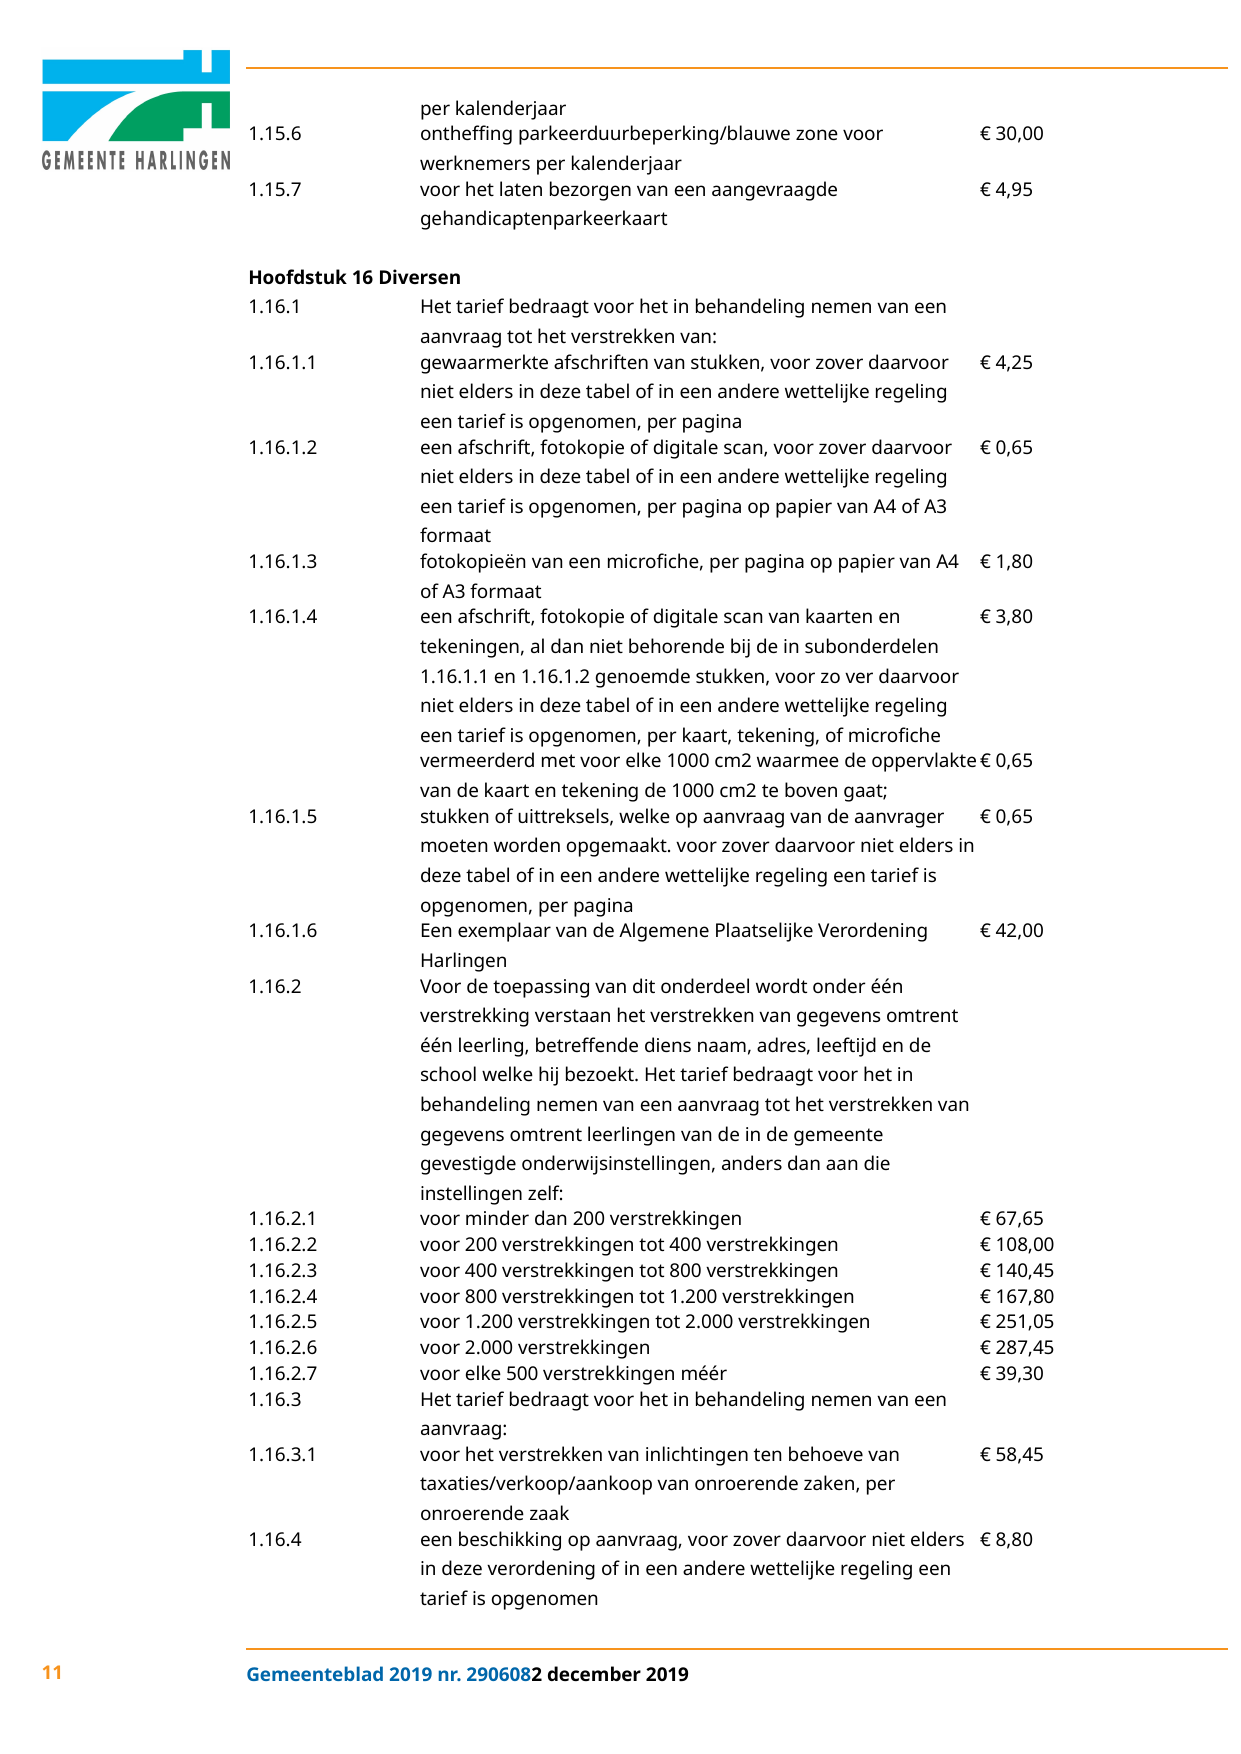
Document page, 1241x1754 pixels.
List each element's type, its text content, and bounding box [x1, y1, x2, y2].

table_header [980, 294, 1152, 349]
table_cell Het tarief bedraagt voor het in behandeling nemen van een aanvraag: [420, 1386, 980, 1441]
table_header 1.16.1 [248, 294, 420, 349]
table_cell € 58,45 [980, 1441, 1152, 1526]
table_cell vermeerderd met voor elke 1000 cm2 waarmee de oppervlakte van de kaart en tekening de 1000 cm2 te boven gaat; [420, 748, 980, 803]
table_cell € 4,95 [980, 176, 1152, 231]
table_cell voor 800 verstrekkingen tot 1.200 verstrekkingen [420, 1283, 980, 1308]
table_cell een afschrift, fotokopie of digitale scan van kaarten en tekeningen, al dan niet behorende bij de in subonderdelen 1.16.1.1 en 1.16.1.2 genoemde stukken, voor zo ver daarvoor niet elders in deze tabel of in een andere wettelijke regeling een tarief is opgenomen, per kaart, tekening, of microfiche [420, 604, 980, 748]
table_cell een beschikking op aanvraag, voor zover daarvoor niet elders in deze verordening of in een andere wettelijke regeling een tarief is opgenomen [420, 1526, 980, 1611]
table_cell een afschrift, fotokopie of digitale scan, voor zover daarvoor niet elders in deze tabel of in een andere wettelijke regeling een tarief is opgenomen, per pagina op papier van A4 of A3 formaat [420, 434, 980, 548]
table_cell 1.16.3 [248, 1386, 420, 1441]
table_cell € 108,00 [980, 1231, 1152, 1257]
table_cell 1.16.1.3 [248, 548, 420, 604]
table_cell 1.16.2.2 [248, 1231, 420, 1257]
table_cell 1.16.1.1 [248, 349, 420, 434]
table_cell Voor de toepassing van dit onderdeel wordt onder één verstrekking verstaan het verstrekken van gegevens omtrent één leerling, betreffende diens naam, adres, leeftijd en de school welke hij bezoekt. Het tarief bedraagt voor het in behandeling nemen van een aanvraag tot het verstrekken van gegevens omtrent leerlingen van de in de gemeente gevestigde onderwijsinstellingen, anders dan aan die instellingen zelf: [420, 973, 980, 1206]
table_cell 1.16.2.1 [248, 1206, 420, 1231]
table_cell voor 1.200 verstrekkingen tot 2.000 verstrekkingen [420, 1309, 980, 1334]
table_cell 1.16.2.7 [248, 1360, 420, 1386]
table_cell € 0,65 [980, 434, 1152, 548]
table_cell € 8,80 [980, 1526, 1152, 1611]
table_cell 1.16.1.5 [248, 803, 420, 917]
table_cell fotokopieën van een microfiche, per pagina op papier van A4 of A3 formaat [420, 548, 980, 604]
table_cell 1.15.7 [248, 176, 420, 231]
table_cell 1.16.2.3 [248, 1257, 420, 1283]
table_cell [980, 1386, 1152, 1441]
table_cell 1.16.2.4 [248, 1283, 420, 1308]
table_cell 1.15.6 [248, 121, 420, 176]
table_cell € 30,00 [980, 121, 1152, 176]
table_cell € 67,65 [980, 1206, 1152, 1231]
table_cell € 1,80 [980, 548, 1152, 604]
table_cell per kalenderjaar [420, 95, 980, 121]
table_cell 1.16.2 [248, 973, 420, 1206]
table_cell voor het verstrekken van inlichtingen ten behoeve van taxaties/verkoop/aankoop van onroerende zaken, per onroerende zaak [420, 1441, 980, 1526]
table_cell [248, 95, 420, 121]
table_cell € 0,65 [980, 748, 1152, 803]
table_cell stukken of uittreksels, welke op aanvraag van de aanvrager moeten worden opgemaakt. voor zover daarvoor niet elders in deze tabel of in een andere wettelijke regeling een tarief is opgenomen, per pagina [420, 803, 980, 917]
table_cell € 287,45 [980, 1334, 1152, 1360]
table_cell voor minder dan 200 verstrekkingen [420, 1206, 980, 1231]
table_cell voor 200 verstrekkingen tot 400 verstrekkingen [420, 1231, 980, 1257]
picture [41, 47, 231, 172]
table_cell 1.16.2.6 [248, 1334, 420, 1360]
table_cell gewaarmerkte afschriften van stukken, voor zover daarvoor niet elders in deze tabel of in een andere wettelijke regeling een tarief is opgenomen, per pagina [420, 349, 980, 434]
table_cell € 42,00 [980, 918, 1152, 973]
table_cell € 0,65 [980, 803, 1152, 917]
table_cell [980, 95, 1152, 121]
table_cell Een exemplaar van de Algemene Plaatselijke Verordening Harlingen [420, 918, 980, 973]
table_cell € 251,05 [980, 1309, 1152, 1334]
table_cell € 3,80 [980, 604, 1152, 748]
table_cell ontheffing parkeerduurbeperking/blauwe zone voor werknemers per kalenderjaar [420, 121, 980, 176]
table_cell voor 400 verstrekkingen tot 800 verstrekkingen [420, 1257, 980, 1283]
table_cell [980, 973, 1152, 1206]
table_cell voor 2.000 verstrekkingen [420, 1334, 980, 1360]
text Hoofdstuk 16 Diversen [248, 264, 1152, 290]
table_cell voor het laten bezorgen van een aangevraagde gehandicaptenparkeerkaart [420, 176, 980, 231]
table_cell 1.16.1.2 [248, 434, 420, 548]
table_cell [248, 748, 420, 803]
table_cell € 39,30 [980, 1360, 1152, 1386]
table_cell € 167,80 [980, 1283, 1152, 1308]
table_cell 1.16.4 [248, 1526, 420, 1611]
table_cell voor elke 500 verstrekkingen méér [420, 1360, 980, 1386]
table_header Het tarief bedraagt voor het in behandeling nemen van een aanvraag tot het verstrekken van: [420, 294, 980, 349]
table_cell 1.16.2.5 [248, 1309, 420, 1334]
table_cell 1.16.3.1 [248, 1441, 420, 1526]
table_cell 1.16.1.4 [248, 604, 420, 748]
table_cell € 4,25 [980, 349, 1152, 434]
table_cell € 140,45 [980, 1257, 1152, 1283]
table_cell 1.16.1.6 [248, 918, 420, 973]
